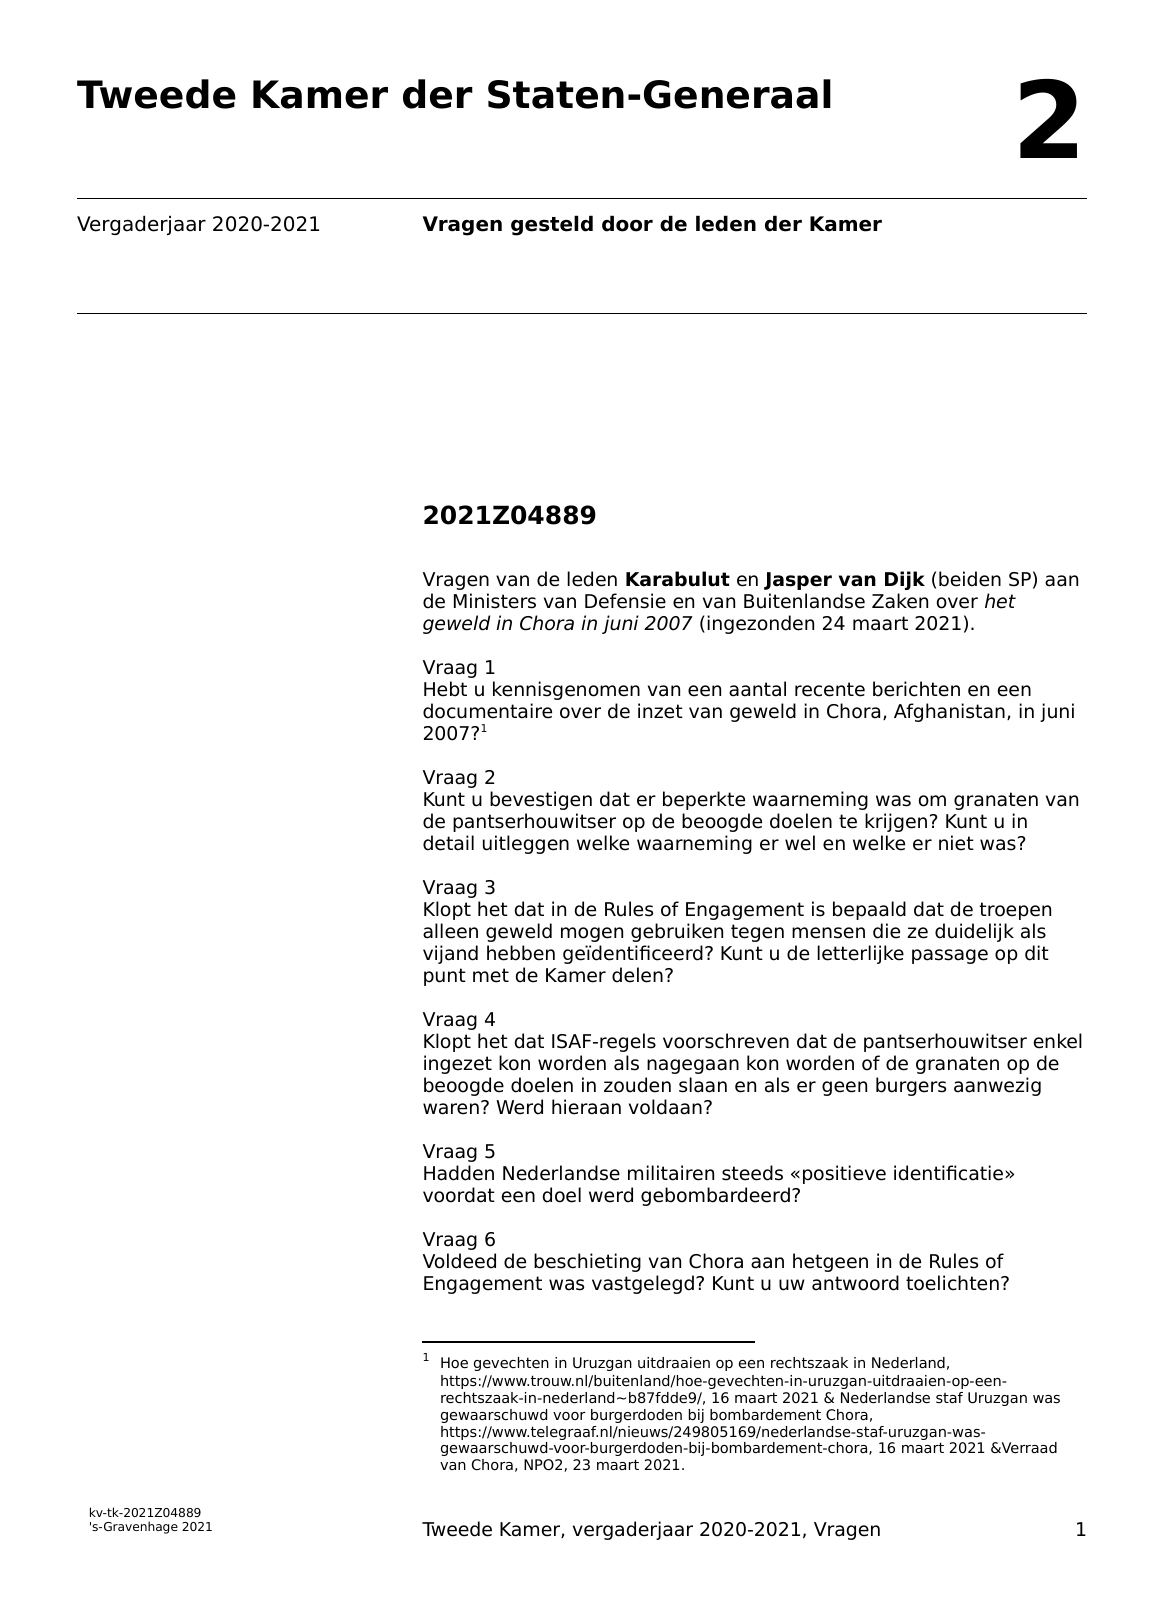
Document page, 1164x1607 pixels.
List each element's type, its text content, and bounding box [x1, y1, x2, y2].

table_header Tweede Kamer der Staten-Generaal [77, 59, 886, 198]
text Vraag 6 [422, 1229, 1087, 1251]
text Vragen van de leden Karabulut en Jasper van Dijk (beiden SP) aan de Ministers van Defensie en van Buitenlandse Zaken over het geweld in Chora in juni 2007 (ingezonden 24 maart 2021). [422, 569, 1087, 635]
text Vraag 5 [422, 1141, 1087, 1163]
text Vraag 3 [422, 877, 1087, 899]
text Kunt u bevestigen dat er beperkte waarneming was om granaten van de pantserhouwitser op de beoogde doelen te krijgen? Kunt u in detail uitleggen welke waarneming er wel en welke er niet was? [422, 789, 1087, 855]
text 2021Z04889 [422, 501, 1087, 531]
text Hadden Nederlandse militairen steeds «positieve identificatie» voordat een doel werd gebombardeerd? [422, 1163, 1087, 1207]
text Vraag 4 [422, 1009, 1087, 1031]
text kv-tk-2021Z04889 [88, 1506, 323, 1520]
text Voldeed de beschieting van Chora aan hetgeen in de Rules of Engagement was vastgelegd? Kunt u uw antwoord toelichten? [422, 1251, 1087, 1295]
text Vraag 1 [422, 657, 1087, 679]
text Hoe gevechten in Uruzgan uitdraaien op een rechtszaak in Nederland, https://www.trouw.nl/buitenland/hoe-gevechten-in-uruzgan-uitdraaien-op-een-rechtszaak-in-nederland~b87fdde9/, 16 maart 2021 & Nederlandse staf Uruzgan was gewaarschuwd voor burgerdoden bij bombardement Chora, https://www.telegraaf.nl/nieuws/249805169/nederlandse-staf-uruzgan-was-gewaarschuwd-voor-burgerdoden-bij-bombardement-chora, 16 maart 2021 &Verraad van Chora, NPO2, 23 maart 2021. [422, 1351, 1087, 1474]
table_cell Vragen gesteld door de leden der Kamer [422, 199, 1087, 313]
text Klopt het dat in de Rules of Engagement is bepaald dat de troepen alleen geweld mogen gebruiken tegen mensen die ze duidelijk als vijand hebben geïdentificeerd? Kunt u de letterlijke passage op dit punt met de Kamer delen? [422, 899, 1087, 987]
text Vraag 2 [422, 767, 1087, 789]
table_cell Vergaderjaar 2020-2021 [77, 199, 422, 313]
text Klopt het dat ISAF-regels voorschreven dat de pantserhouwitser enkel ingezet kon worden als nagegaan kon worden of de granaten op de beoogde doelen in zouden slaan en als er geen burgers aanwezig waren? Werd hieraan voldaan? [422, 1031, 1087, 1119]
table_header 2 [886, 59, 1087, 198]
text Hebt u kennisgenomen van een aantal recente berichten en een documentaire over de inzet van geweld in Chora, Afghanistan, in juni 2007? [422, 679, 1087, 745]
text 's-Gravenhage 2021 [88, 1520, 323, 1534]
